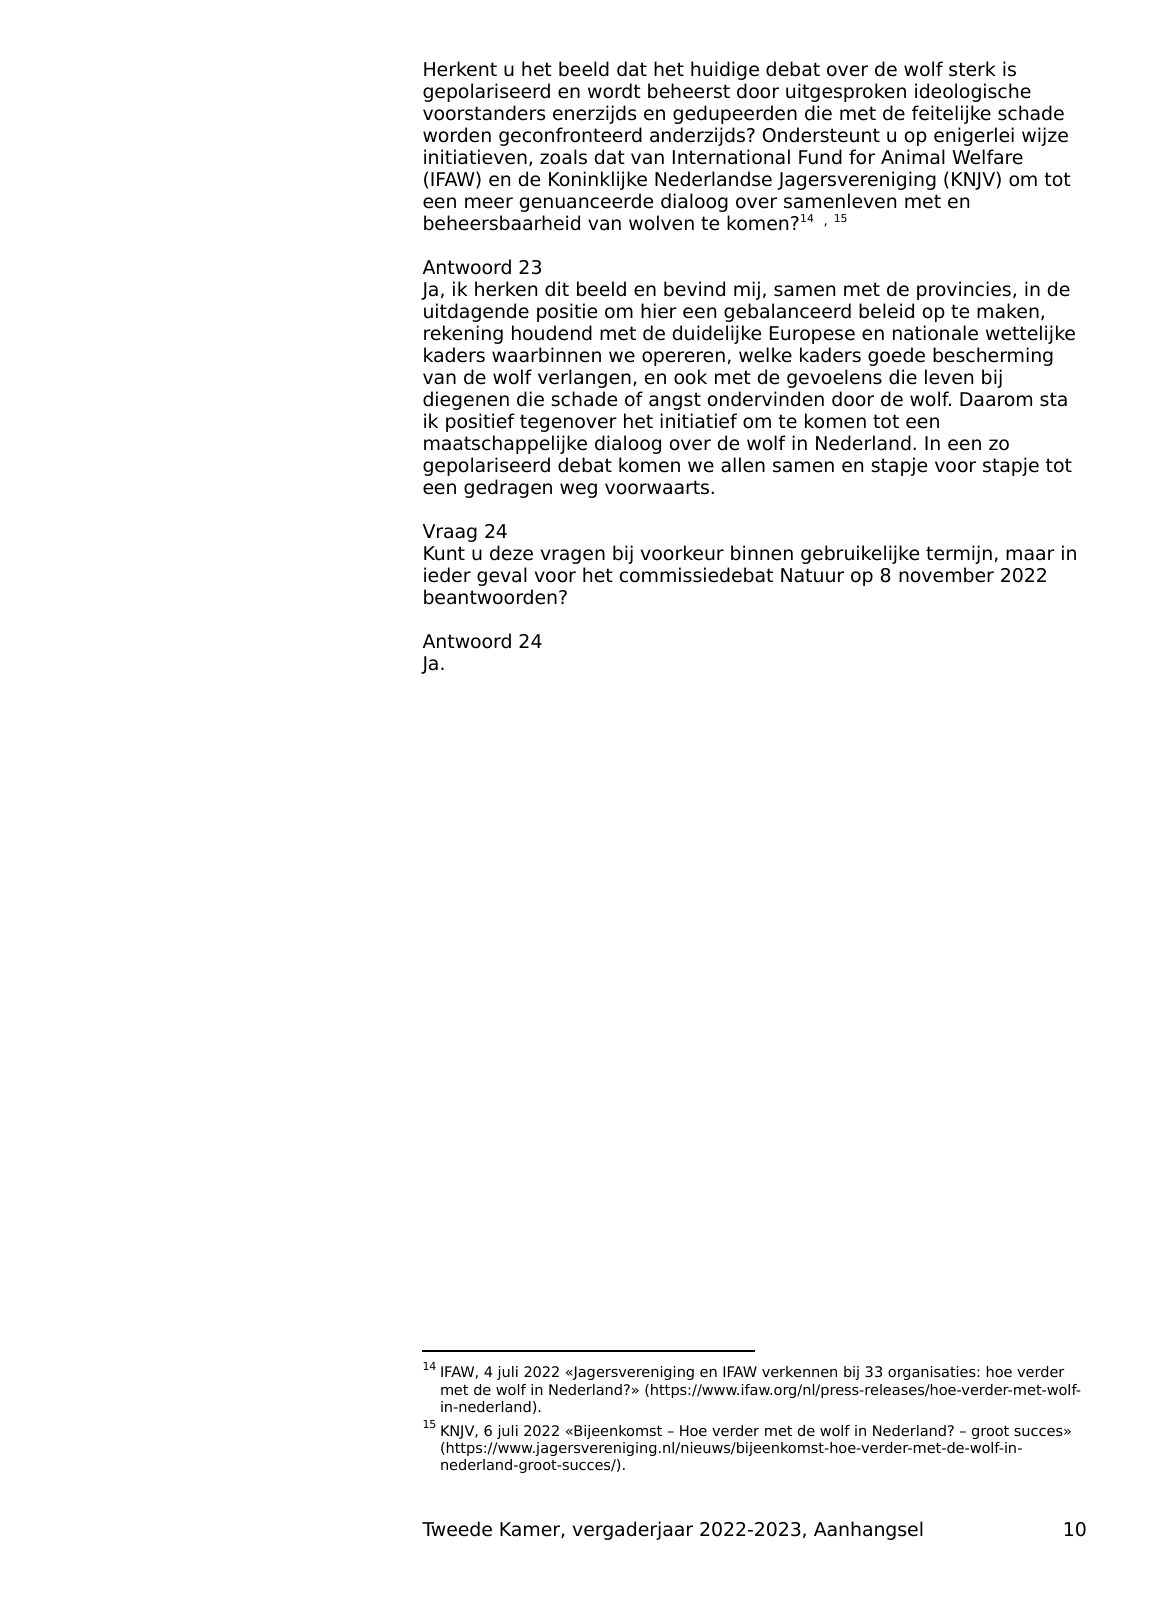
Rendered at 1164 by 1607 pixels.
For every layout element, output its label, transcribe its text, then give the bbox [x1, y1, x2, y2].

text Vraag 24 [422, 521, 1087, 543]
text Ja, ik herken dit beeld en bevind mij, samen met de provincies, in de uitdagende positie om hier een gebalanceerd beleid op te maken, rekening houdend met de duidelijke Europese en nationale wettelijke kaders waarbinnen we opereren, welke kaders goede bescherming van de wolf verlangen, en ook met de gevoelens die leven bij diegenen die schade of angst ondervinden door de wolf. Daarom sta ik positief tegenover het initiatief om te komen tot een maatschappelijke dialoog over de wolf in Nederland. In een zo gepolariseerd debat komen we allen samen en stapje voor stapje tot een gedragen weg voorwaarts. [422, 279, 1087, 499]
text Herkent u het beeld dat het huidige debat over de wolf sterk is gepolariseerd en wordt beheerst door uitgesproken ideologische voorstanders enerzijds en gedupeerden die met de feitelijke schade worden geconfronteerd anderzijds? Ondersteunt u op enigerlei wijze initiatieven, zoals dat van International Fund for Animal Welfare (IFAW) en de Koninklijke Nederlandse Jagersvereniging (KNJV) om tot een meer genuanceerde dialoog over samenleven met en beheersbaarheid van wolven te komen? , [422, 59, 1087, 235]
text KNJV, 6 juli 2022 «Bijeenkomst – Hoe verder met de wolf in Nederland? – groot succes» (https://www.jagersvereniging.nl/nieuws/bijeenkomst-hoe-verder-met-de-wolf-in-nederland-groot-succes/). [422, 1418, 1087, 1474]
text Ja. [422, 653, 1087, 675]
text Antwoord 24 [422, 631, 1087, 653]
text Kunt u deze vragen bij voorkeur binnen gebruikelijke termijn, maar in ieder geval voor het commissiedebat Natuur op 8 november 2022 beantwoorden? [422, 543, 1087, 609]
text IFAW, 4 juli 2022 «Jagersvereniging en IFAW verkennen bij 33 organisaties: hoe verder met de wolf in Nederland?» (https://www.ifaw.org/nl/press-releases/hoe-verder-met-wolf-in-nederland). [422, 1360, 1087, 1416]
text Antwoord 23 [422, 257, 1087, 279]
